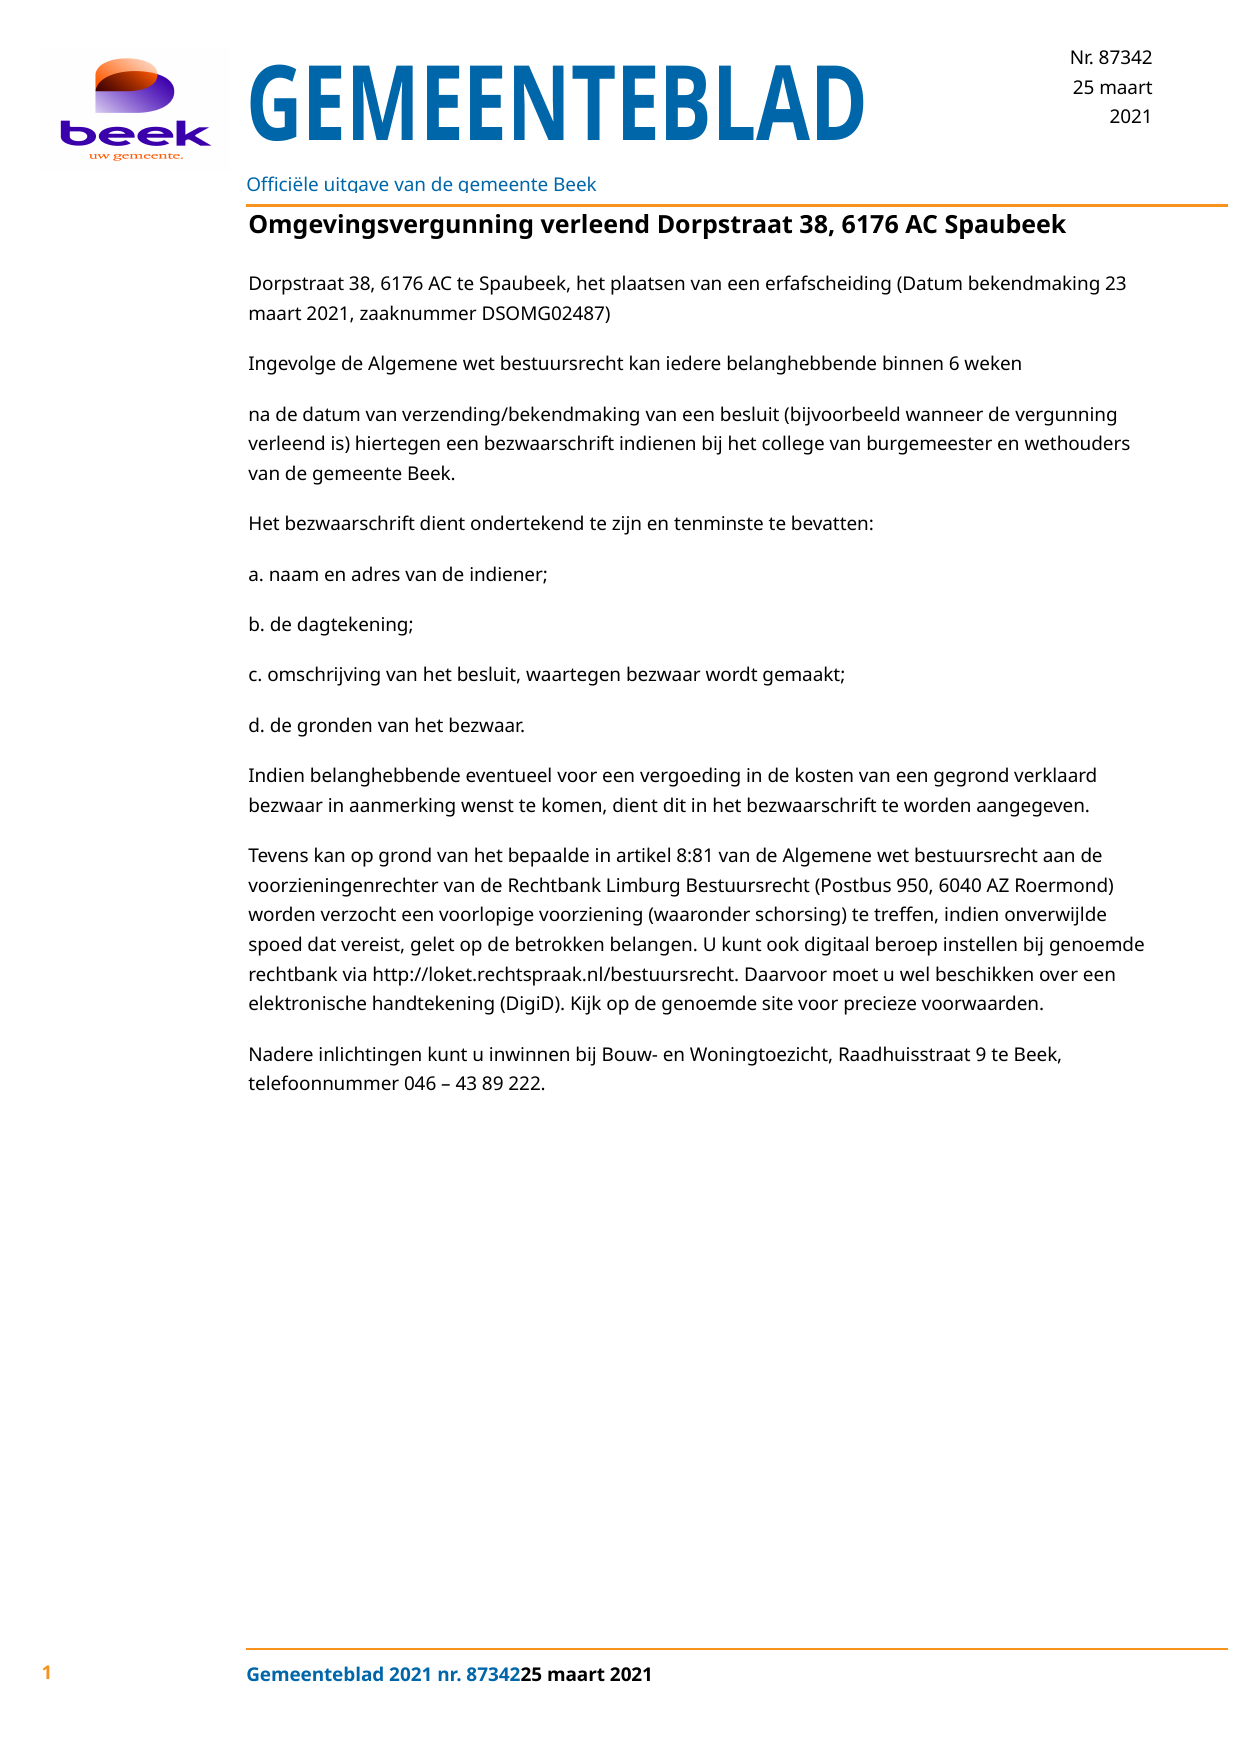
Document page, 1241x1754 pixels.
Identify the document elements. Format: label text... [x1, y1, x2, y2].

text Het bezwaarschrift dient ondertekend te zijn en tenminste te bevatten: [248, 510, 1152, 536]
text Indien belanghebbende eventueel voor een vergoeding in de kosten van een gegrond verklaard bezwaar in aanmerking wenst te komen, dient dit in het bezwaarschrift te worden aangegeven. [248, 762, 1152, 818]
text Tevens kan op grond van het bepaalde in artikel 8:81 van de Algemene wet bestuursrecht aan de voorzieningenrechter van de Rechtbank Limburg Bestuursrecht (Postbus 950, 6040 AZ Roermond) worden verzocht een voorlopige voorziening (waaronder schorsing) te treffen, indien onverwijlde spoed dat vereist, gelet op de betrokken belangen. U kunt ook digitaal beroep instellen bij genoemde rechtbank via http://loket.rechtspraak.nl/bestuursrecht. Daarvoor moet u wel beschikken over een elektronische handtekening (DigiD). Kijk op de genoemde site voor precieze voorwaarden. [248, 842, 1152, 1016]
text a. naam en adres van de indiener; [248, 561, 1152, 586]
text Omgevingsvergunning verleend Dorpstraat 38, 6176 AC Spaubeek [248, 207, 1152, 241]
text Nadere inlichtingen kunt u inwinnen bij Bouw- en Woningtoezicht, Raadhuisstraat 9 te Beek, telefoonnummer 046 – 43 89 222. [248, 1041, 1152, 1096]
text Ingevolge de Algemene wet bestuursrecht kan iedere belanghebbende binnen 6 weken [248, 350, 1152, 376]
text na de datum van verzending/bekendmaking van een besluit (bijvoorbeeld wanneer de vergunning verleend is) hiertegen een bezwaarschrift indienen bij het college van burgemeester en wethouders van de gemeente Beek. [248, 401, 1152, 486]
text c. omschrijving van het besluit, waartegen bezwaar wordt gemaakt; [248, 662, 1152, 687]
text d. de gronden van het bezwaar. [248, 712, 1152, 738]
picture [41, 47, 231, 172]
text Dorpstraat 38, 6176 AC te Spaubeek, het plaatsen van een erfafscheiding (Datum bekendmaking 23 maart 2021, zaaknummer DSOMG02487) [248, 270, 1152, 326]
text b. de dagtekening; [248, 611, 1152, 637]
